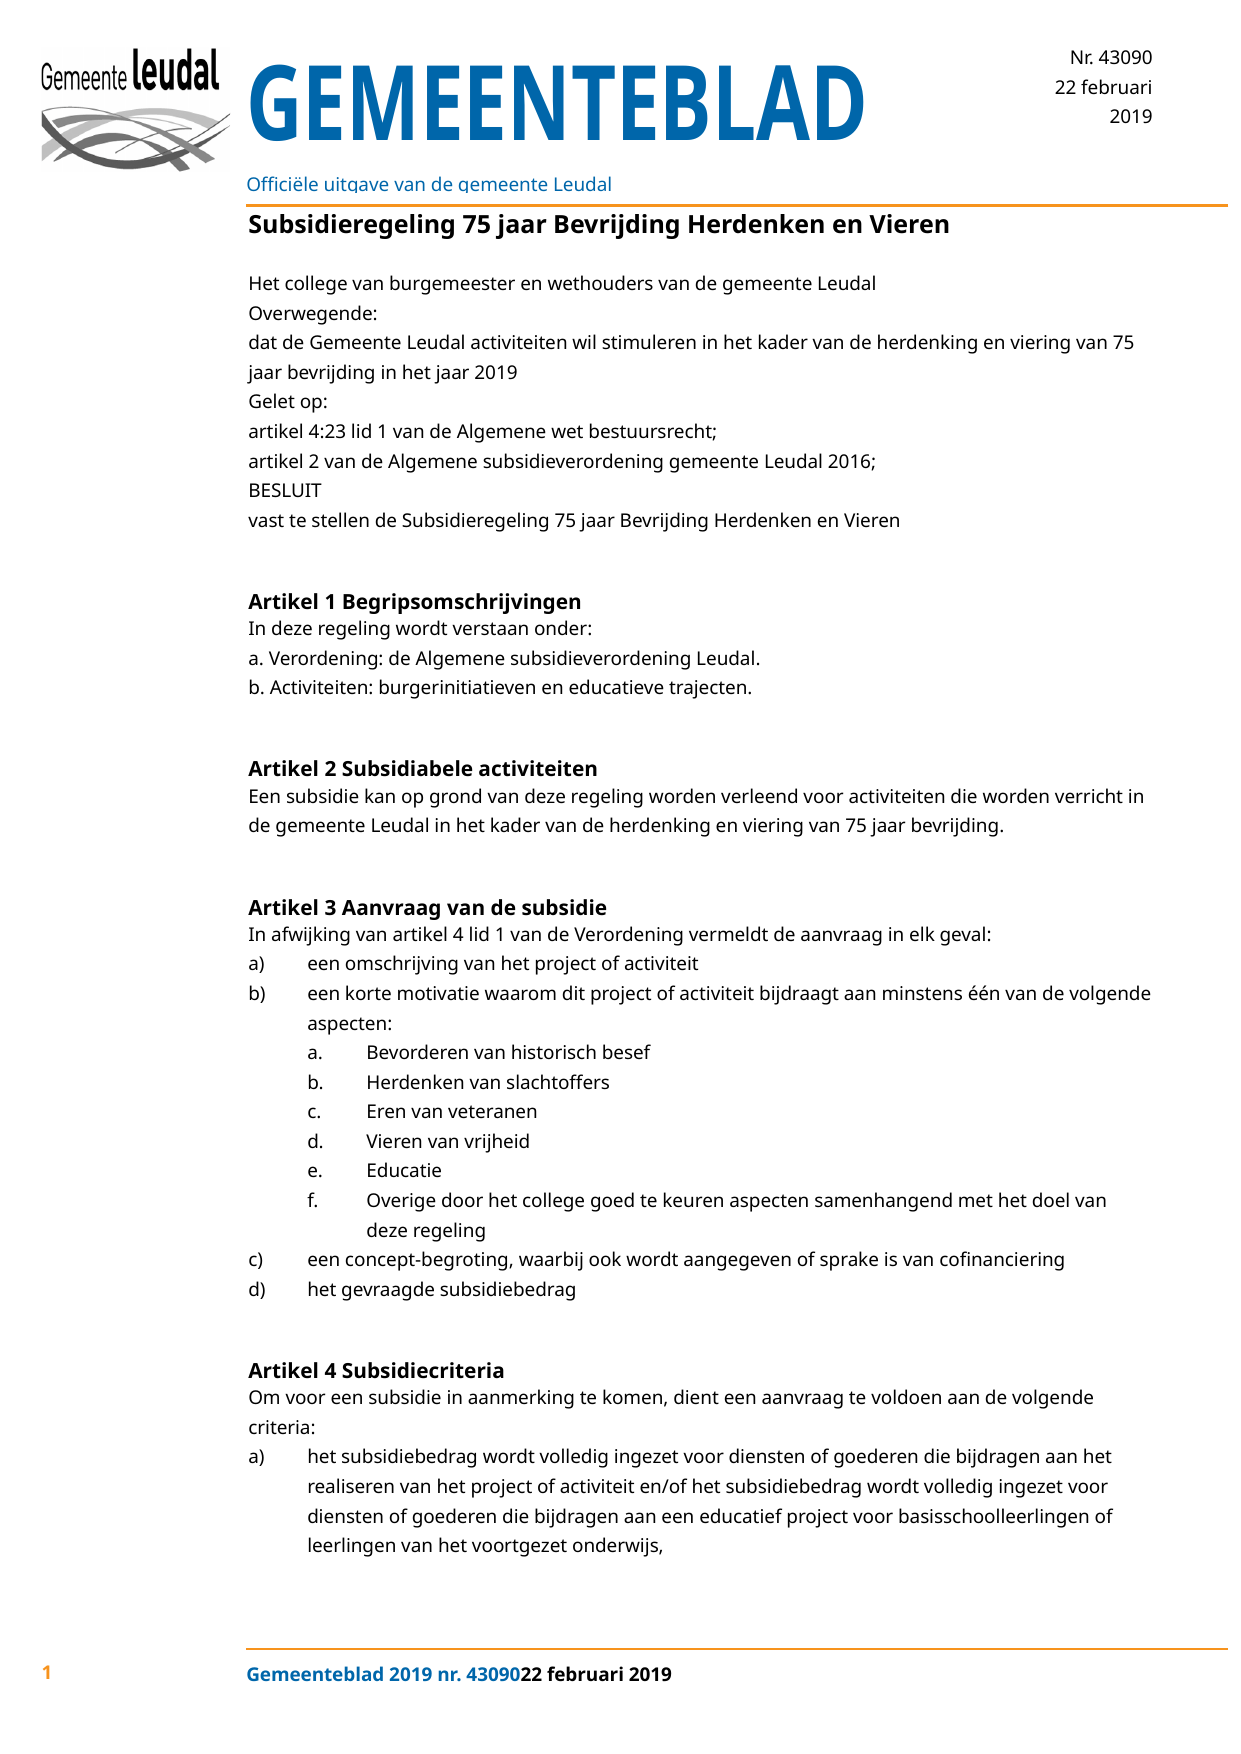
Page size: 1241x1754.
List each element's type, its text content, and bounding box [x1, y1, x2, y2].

list Eren van veteranen [307, 1098, 1152, 1124]
text Artikel 3 Aanvraag van de subsidie [248, 893, 1152, 921]
list een concept-begroting, waarbij ook wordt aangegeven of sprake is van cofinanciering [248, 1246, 1152, 1272]
text artikel 2 van de Algemene subsidieverordening gemeente Leudal 2016; [248, 448, 1152, 473]
text In deze regeling wordt verstaan onder: [248, 615, 1152, 641]
text Artikel 4 Subsidiecriteria [248, 1356, 1152, 1384]
list Bevorderen van historisch besef [307, 1039, 1152, 1065]
text Artikel 1 Begripsomschrijvingen [248, 587, 1152, 615]
text In afwijking van artikel 4 lid 1 van de Verordening vermeldt de aanvraag in elk geval: [248, 921, 1152, 947]
text Een subsidie kan op grond van deze regeling worden verleend voor activiteiten die worden verricht in de gemeente Leudal in het kader van de herdenking en viering van 75 jaar bevrijding. [248, 783, 1152, 838]
list Vieren van vrijheid [307, 1128, 1152, 1154]
text Overwegende: [248, 300, 1152, 326]
text Het college van burgemeester en wethouders van de gemeente Leudal [248, 270, 1152, 296]
picture [41, 47, 231, 172]
list Herdenken van slachtoffers [307, 1069, 1152, 1095]
list een omschrijving van het project of activiteit [248, 951, 1152, 976]
text dat de Gemeente Leudal activiteiten wil stimuleren in het kader van de herdenking en viering van 75 jaar bevrijding in het jaar 2019 [248, 329, 1152, 385]
text b. Activiteiten: burgerinitiatieven en educatieve trajecten. [248, 674, 1152, 700]
text Artikel 2 Subsidiabele activiteiten [248, 754, 1152, 783]
text BESLUIT [248, 477, 1152, 503]
text Subsidieregeling 75 jaar Bevrijding Herdenken en Vieren [248, 207, 1152, 241]
text vast te stellen de Subsidieregeling 75 jaar Bevrijding Herdenken en Vieren [248, 507, 1152, 533]
list het subsidiebedrag wordt volledig ingezet voor diensten of goederen die bijdragen aan het realiseren van het project of activiteit en/of het subsidiebedrag wordt volledig ingezet voor diensten of goederen die bijdragen aan een educatief project voor basisschoolleerlingen of leerlingen van het voortgezet onderwijs, [248, 1444, 1152, 1558]
text artikel 4:23 lid 1 van de Algemene wet bestuursrecht; [248, 418, 1152, 444]
list een korte motivatie waarom dit project of activiteit bijdraagt aan minstens één van de volgende aspecten: [248, 980, 1152, 1036]
text a. Verordening: de Algemene subsidieverordening Leudal. [248, 645, 1152, 671]
text Gelet op: [248, 389, 1152, 414]
text Om voor een subsidie in aanmerking te komen, dient een aanvraag te voldoen aan de volgende criteria: [248, 1384, 1152, 1440]
list Overige door het college goed te keuren aspecten samenhangend met het doel van deze regeling [307, 1187, 1152, 1243]
list het gevraagde subsidiebedrag [248, 1276, 1152, 1302]
list Educatie [307, 1158, 1152, 1183]
